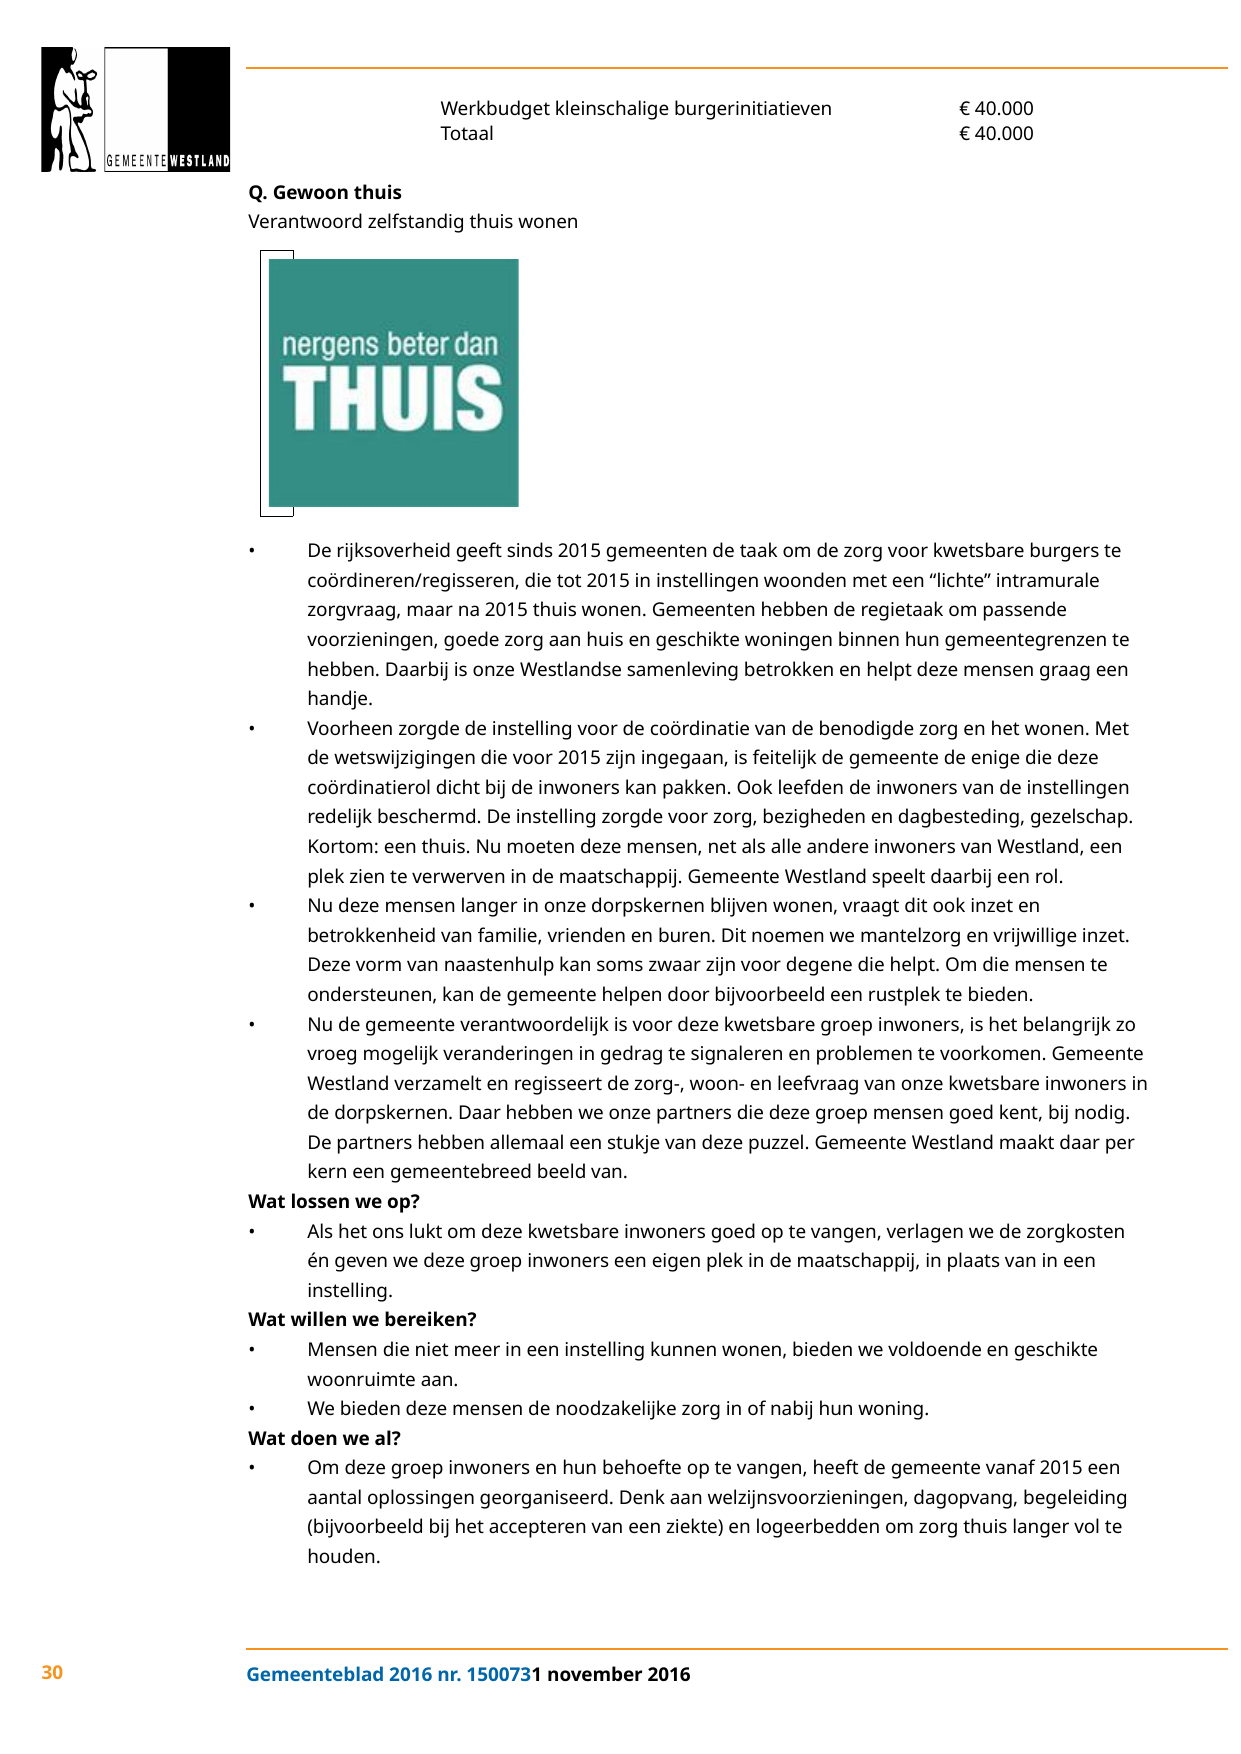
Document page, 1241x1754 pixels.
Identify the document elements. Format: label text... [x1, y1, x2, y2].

list Voorheen zorgde de instelling voor de coördinatie van de benodigde zorg en het wonen. Met de wetswijzigingen die voor 2015 zijn ingegaan, is feitelijk de gemeente de enige die deze coördinatierol dicht bij de inwoners kan pakken. Ook leefden de inwoners van de instellingen redelijk beschermd. De instelling zorgde voor zorg, bezigheden en dagbesteding, gezelschap. Kortom: een thuis. Nu moeten deze mensen, net als alle andere inwoners van Westland, een plek zien te verwerven in de maatschappij. Gemeente Westland speelt daarbij een rol. [248, 715, 1152, 888]
text Q. Gewoon thuis [248, 179, 1152, 205]
picture [268, 259, 519, 507]
table_cell Totaal [440, 121, 959, 146]
list Nu deze mensen langer in onze dorpskernen blijven wonen, vraagt dit ook inzet en betrokkenheid van familie, vrienden en buren. Dit noemen we mantelzorg en vrijwillige inzet. Deze vorm van naastenhulp kan soms zwaar zijn voor degene die helpt. Om die mensen te ondersteunen, kan de gemeente helpen door bijvoorbeeld een rustplek te bieden. [248, 892, 1152, 1007]
list We bieden deze mensen de noodzakelijke zorg in of nabij hun woning. [248, 1395, 1152, 1421]
picture [41, 47, 231, 172]
table_cell € 40.000 [959, 95, 1152, 121]
list Als het ons lukt om deze kwetsbare inwoners goed op te vangen, verlagen we de zorgkosten én geven we deze groep inwoners een eigen plek in de maatschappij, in plaats van in een instelling. [248, 1218, 1152, 1303]
text Wat lossen we op? [248, 1188, 1152, 1214]
text Wat willen we bereiken? [248, 1307, 1152, 1332]
list Nu de gemeente verantwoordelijk is voor deze kwetsbare groep inwoners, is het belangrijk zo vroeg mogelijk veranderingen in gedrag te signaleren en problemen te voorkomen. Gemeente Westland verzamelt en regisseert de zorg-, woon- en leefvraag van onze kwetsbare inwoners in de dorpskernen. Daar hebben we onze partners die deze groep mensen goed kent, bij nodig. De partners hebben allemaal een stukje van deze puzzel. Gemeente Westland maakt daar per kern een gemeentebreed beeld van. [248, 1011, 1152, 1184]
table_cell [248, 95, 440, 121]
list Mensen die niet meer in een instelling kunnen wonen, bieden we voldoende en geschikte woonruimte aan. [248, 1336, 1152, 1391]
table_cell Werkbudget kleinschalige burgerinitiatieven [440, 95, 959, 121]
list Om deze groep inwoners en hun behoefte op te vangen, heeft de gemeente vanaf 2015 een aantal oplossingen georganiseerd. Denk aan welzijnsvoorzieningen, dagopvang, begeleiding (bijvoorbeeld bij het accepteren van een ziekte) en logeerbedden om zorg thuis langer vol te houden. [248, 1454, 1152, 1569]
table_cell € 40.000 [959, 121, 1152, 146]
text Verantwoord zelfstandig thuis wonen [248, 209, 1152, 234]
list De rijksoverheid geeft sinds 2015 gemeenten de taak om de zorg voor kwetsbare burgers te coördineren/regisseren, die tot 2015 in instellingen woonden met een “lichte” intramurale zorgvraag, maar na 2015 thuis wonen. Gemeenten hebben de regietaak om passende voorzieningen, goede zorg aan huis en geschikte woningen binnen hun gemeentegrenzen te hebben. Daarbij is onze Westlandse samenleving betrokken en helpt deze mensen graag een handje. [248, 537, 1152, 711]
text Wat doen we al? [248, 1425, 1152, 1451]
table_cell [248, 121, 440, 146]
